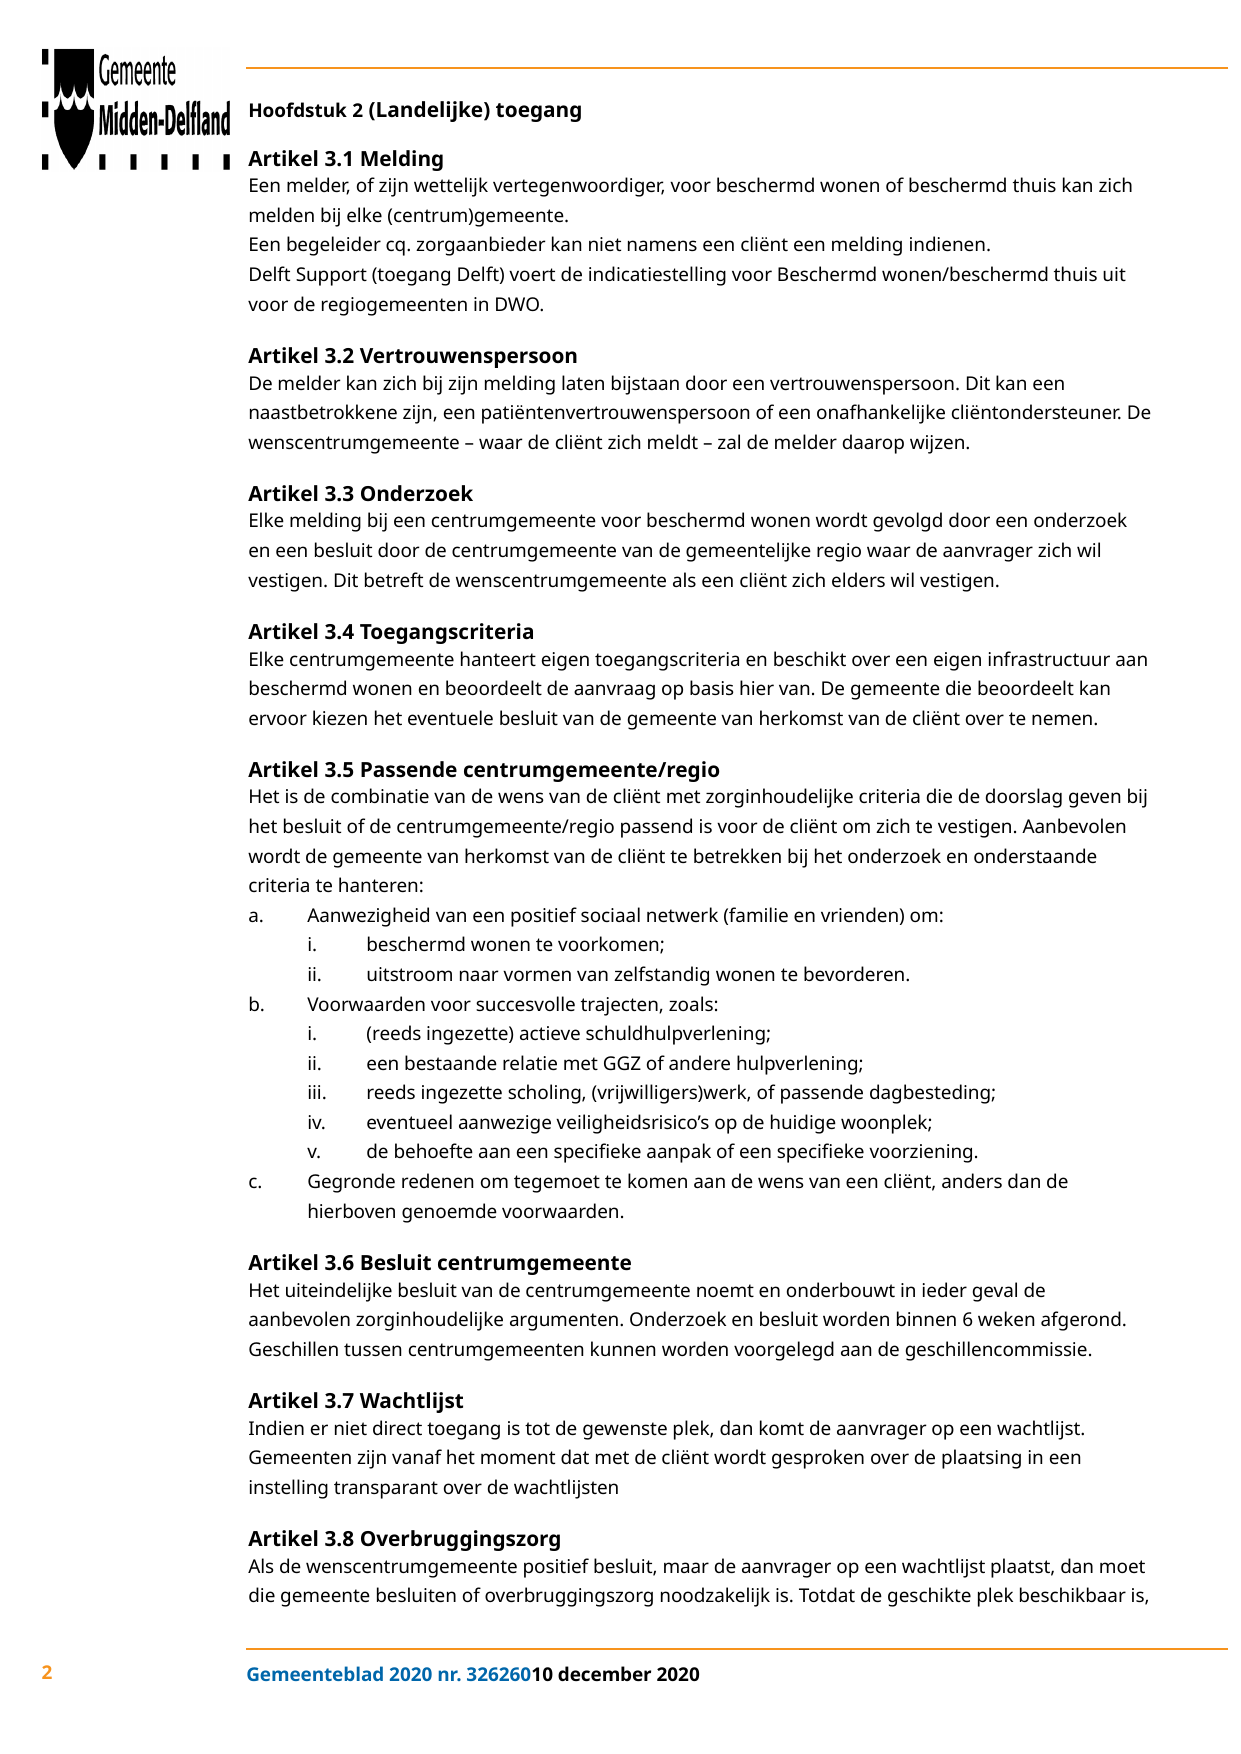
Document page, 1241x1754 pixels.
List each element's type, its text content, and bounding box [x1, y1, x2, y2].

text Hoofdstuk 2 (Landelijke) toegang [248, 95, 1152, 123]
text Artikel 3.1 Melding [248, 144, 1152, 172]
text Artikel 3.5 Passende centrumgemeente/regio [248, 755, 1152, 784]
list (reeds ingezette) actieve schuldhulpverlening; [307, 1020, 1152, 1046]
text Een begeleider cq. zorgaanbieder kan niet namens een cliënt een melding indienen. [248, 232, 1152, 257]
text Artikel 3.2 Vertrouwenspersoon [248, 341, 1152, 370]
text Artikel 3.7 Wachtlijst [248, 1386, 1152, 1415]
text Artikel 3.3 Onderzoek [248, 479, 1152, 508]
text Indien er niet direct toegang is tot de gewenste plek, dan komt de aanvrager op een wachtlijst. Gemeenten zijn vanaf het moment dat met de cliënt wordt gesproken over de plaatsing in een instelling transparant over de wachtlijsten [248, 1415, 1152, 1500]
list reeds ingezette scholing, (vrijwilligers)werk, of passende dagbesteding; [307, 1079, 1152, 1105]
text Een melder, of zijn wettelijk vertegenwoordiger, voor beschermd wonen of beschermd thuis kan zich melden bij elke (centrum)gemeente. [248, 172, 1152, 228]
text Elke centrumgemeente hanteert eigen toegangscriteria en beschikt over een eigen infrastructuur aan beschermd wonen en beoordeelt de aanvraag op basis hier van. De gemeente die beoordeelt kan ervoor kiezen het eventuele besluit van de gemeente van herkomst van de cliënt over te nemen. [248, 646, 1152, 731]
list de behoefte aan een specifieke aanpak of een specifieke voorziening. [307, 1139, 1152, 1164]
list eventueel aanwezige veiligheidsrisico’s op de huidige woonplek; [307, 1109, 1152, 1135]
list Voorwaarden voor succesvolle trajecten, zoals: [248, 991, 1152, 1017]
list Gegronde redenen om tegemoet te komen aan de wens van een cliënt, anders dan de hierboven genoemde voorwaarden. [248, 1168, 1152, 1224]
text De melder kan zich bij zijn melding laten bijstaan door een vertrouwenspersoon. Dit kan een naastbetrokkene zijn, een patiëntenvertrouwenspersoon of een onafhankelijke cliëntondersteuner. De wenscentrumgemeente – waar de cliënt zich meldt – zal de melder daarop wijzen. [248, 370, 1152, 454]
text Het is de combinatie van de wens van de cliënt met zorginhoudelijke criteria die de doorslag geven bij het besluit of de centrumgemeente/regio passend is voor de cliënt om zich te vestigen. Aanbevolen wordt de gemeente van herkomst van de cliënt te betrekken bij het onderzoek en onderstaande criteria te hanteren: [248, 784, 1152, 898]
list Aanwezigheid van een positief sociaal netwerk (familie en vrienden) om: [248, 902, 1152, 928]
text Artikel 3.8 Overbruggingszorg [248, 1524, 1152, 1553]
list uitstroom naar vormen van zelfstandig wonen te bevorderen. [307, 961, 1152, 987]
text Artikel 3.4 Toegangscriteria [248, 617, 1152, 646]
text Elke melding bij een centrumgemeente voor beschermd wonen wordt gevolgd door een onderzoek en een besluit door de centrumgemeente van de gemeentelijke regio waar de aanvrager zich wil vestigen. Dit betreft de wenscentrumgemeente als een cliënt zich elders wil vestigen. [248, 508, 1152, 593]
list een bestaande relatie met GGZ of andere hulpverlening; [307, 1050, 1152, 1076]
picture [41, 47, 231, 172]
text Artikel 3.6 Besluit centrumgemeente [248, 1248, 1152, 1277]
text Het uiteindelijke besluit van de centrumgemeente noemt en onderbouwt in ieder geval de aanbevolen zorginhoudelijke argumenten. Onderzoek en besluit worden binnen 6 weken afgerond. Geschillen tussen centrumgemeenten kunnen worden voorgelegd aan de geschillencommissie. [248, 1277, 1152, 1362]
list beschermd wonen te voorkomen; [307, 932, 1152, 957]
text Als de wenscentrumgemeente positief besluit, maar de aanvrager op een wachtlijst plaatst, dan moet die gemeente besluiten of overbruggingszorg noodzakelijk is. Totdat de geschikte plek beschikbaar is, [248, 1553, 1152, 1608]
text Delft Support (toegang Delft) voert de indicatiestelling voor Beschermd wonen/beschermd thuis uit voor de regiogemeenten in DWO. [248, 261, 1152, 317]
